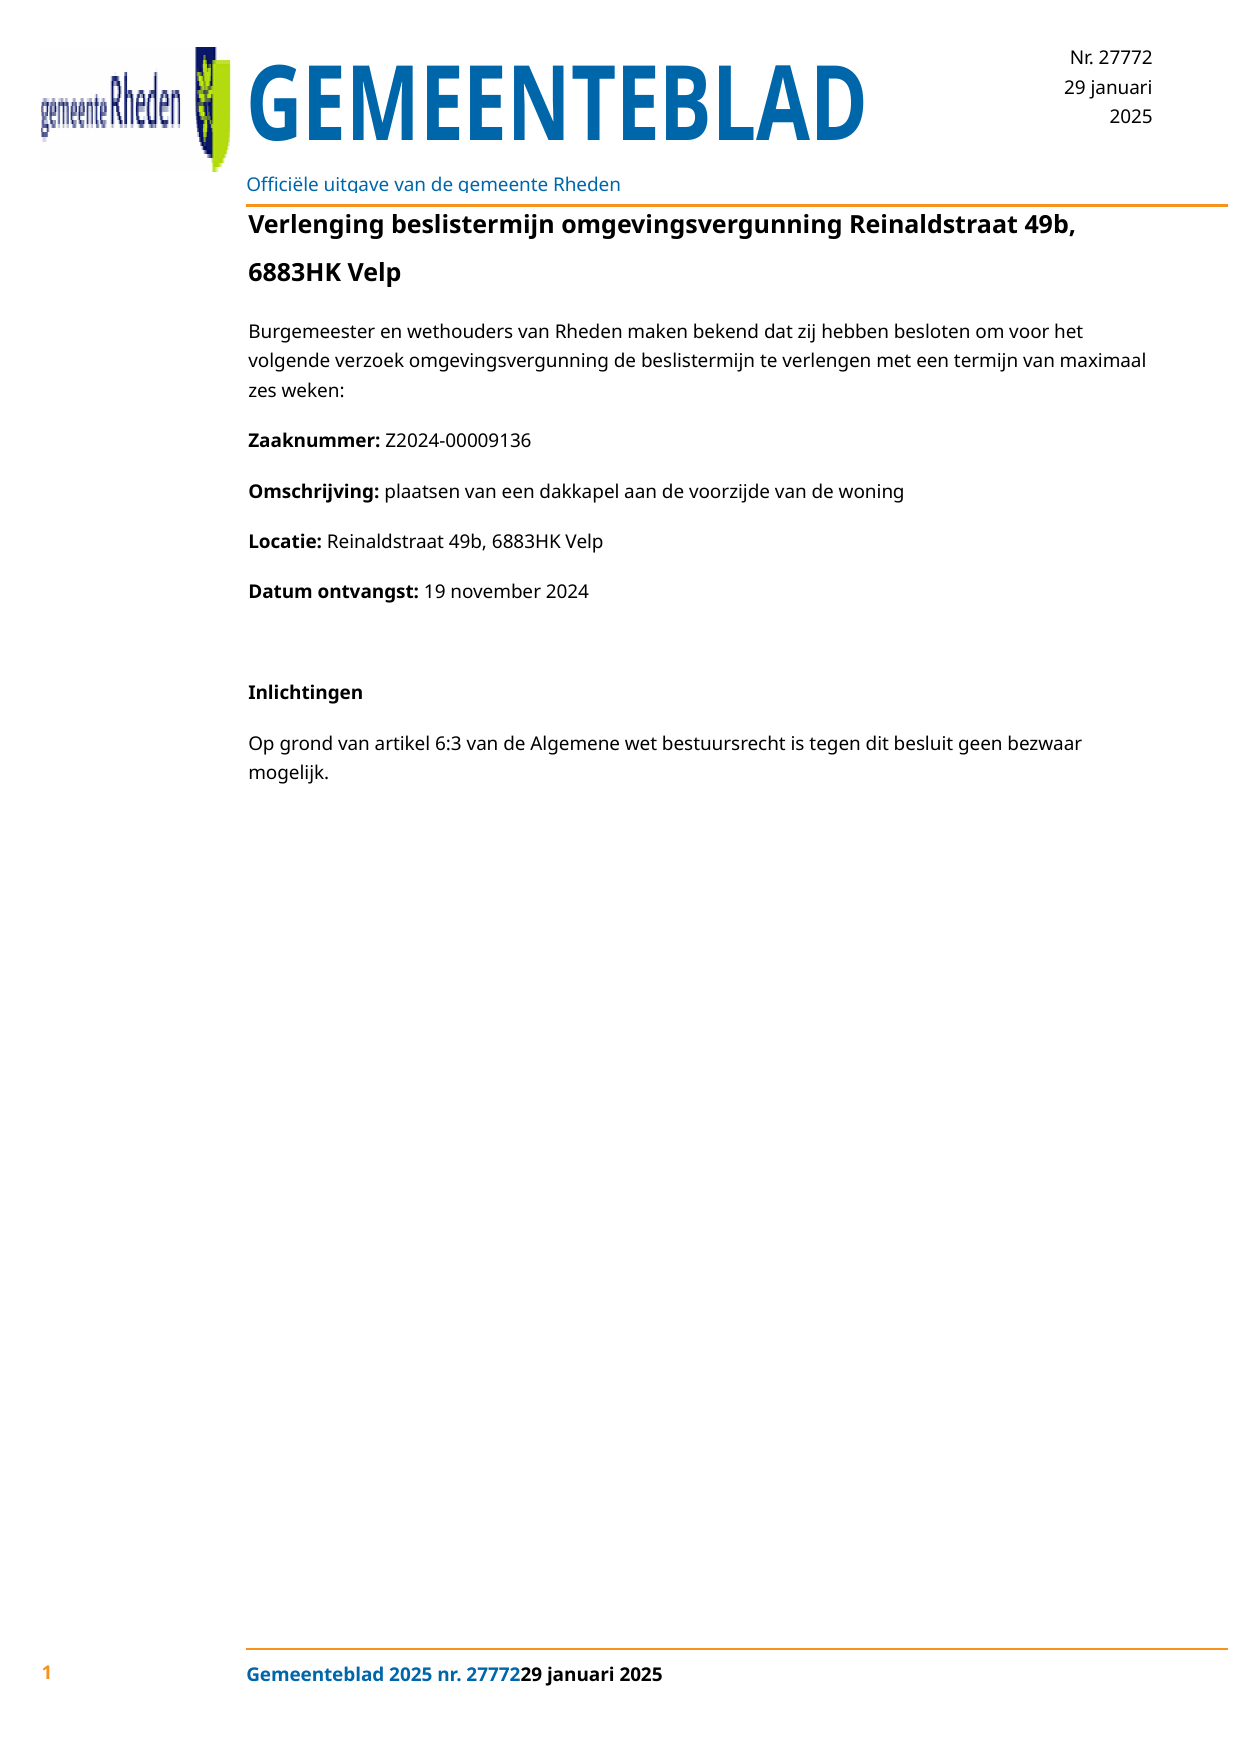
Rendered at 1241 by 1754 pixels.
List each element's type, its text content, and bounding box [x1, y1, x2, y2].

text Inlichtingen [248, 679, 1152, 705]
text Verlenging beslistermijn omgevingsvergunning Reinaldstraat 49b, 6883HK Velp [248, 207, 1152, 288]
text Op grond van artikel 6:3 van de Algemene wet bestuursrecht is tegen dit besluit geen bezwaar mogelijk. [248, 730, 1152, 785]
picture [41, 47, 231, 172]
text Datum ontvangst: 19 november 2024 [248, 579, 1152, 604]
text Burgemeester en wethouders van Rheden maken bekend dat zij hebben besloten om voor het volgende verzoek omgevingsvergunning de beslistermijn te verlengen met een termijn van maximaal zes weken: [248, 318, 1152, 403]
text Omschrijving: plaatsen van een dakkapel aan de voorzijde van de woning [248, 478, 1152, 504]
text Locatie: Reinaldstraat 49b, 6883HK Velp [248, 528, 1152, 554]
text Zaaknummer: Z2024-00009136 [248, 427, 1152, 453]
